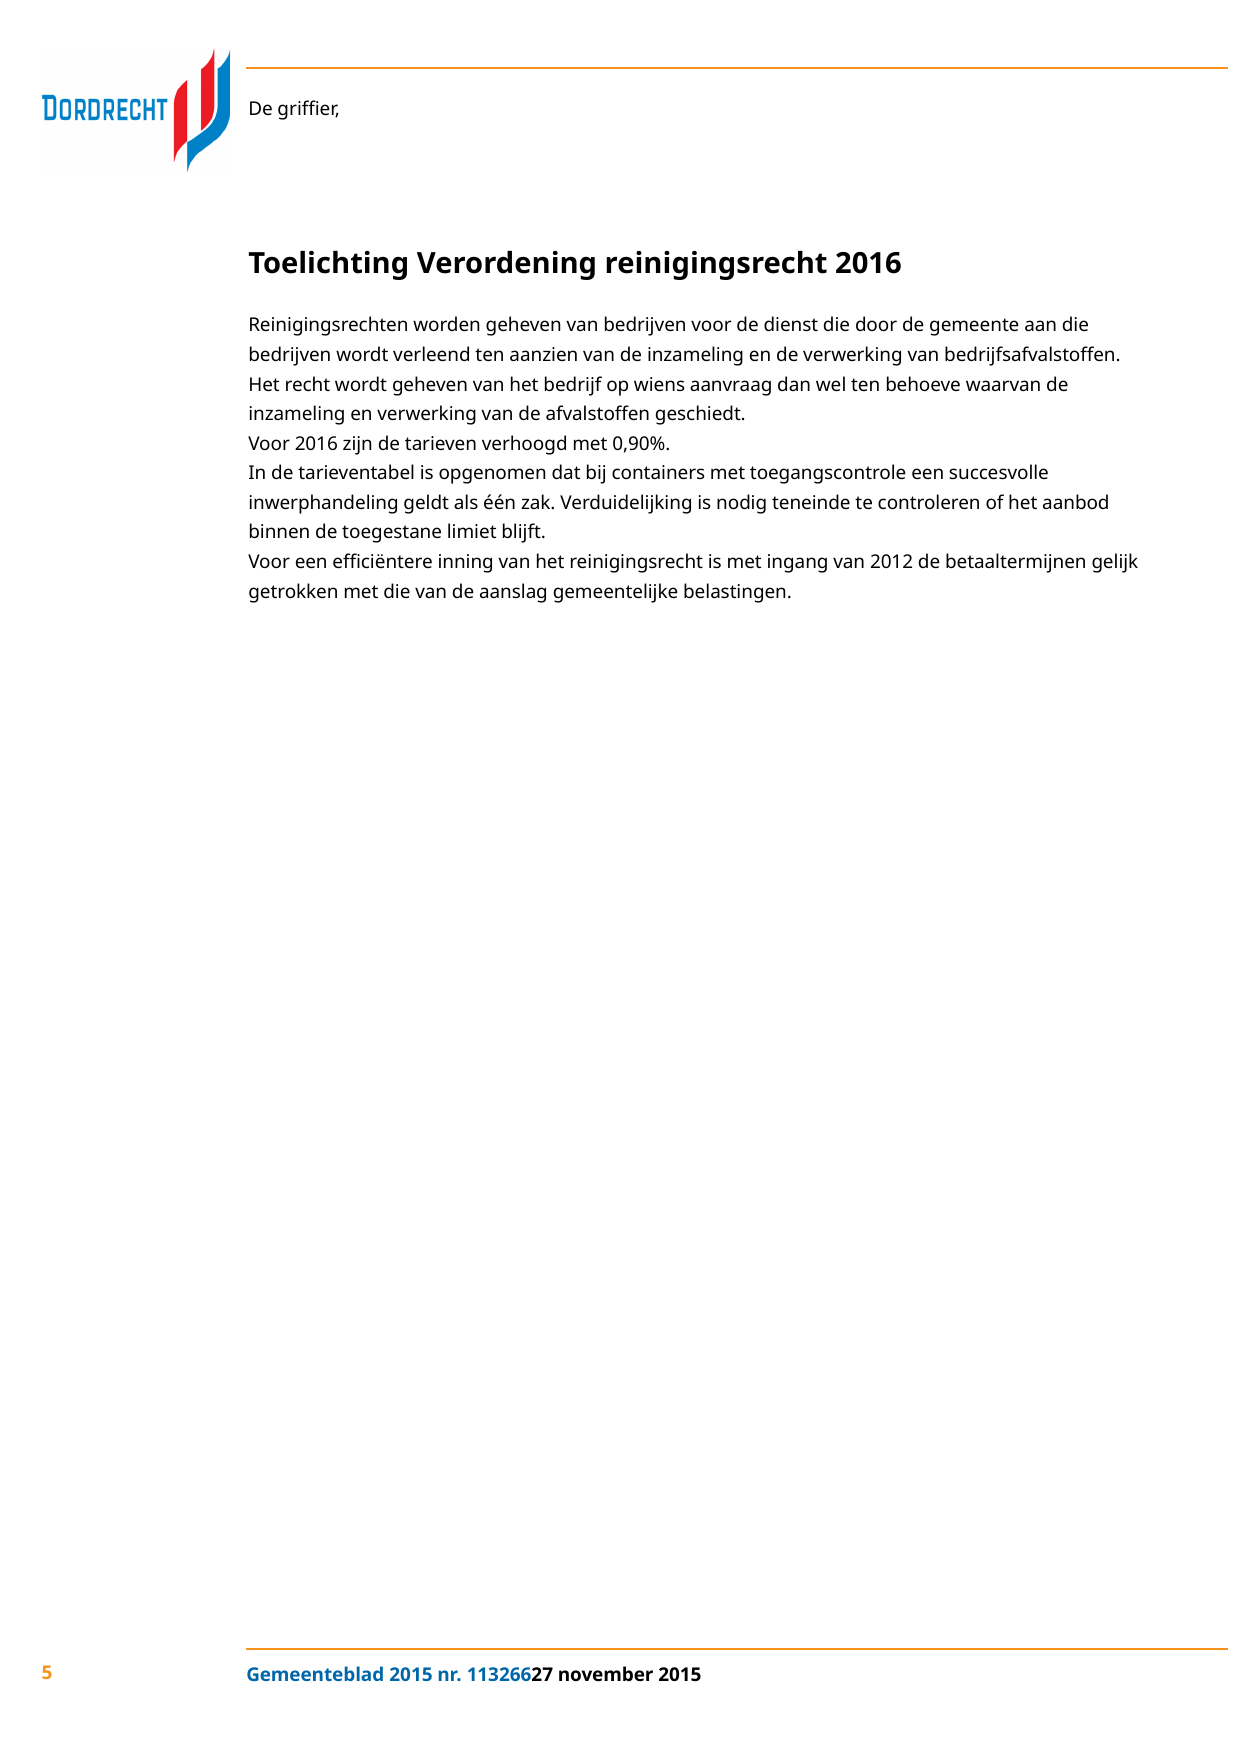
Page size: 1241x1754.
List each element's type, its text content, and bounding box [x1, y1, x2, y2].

text In de tarieventabel is opgenomen dat bij containers met toegangscontrole een succesvolle inwerphandeling geldt als één zak. Verduidelijking is nodig teneinde te controleren of het aanbod binnen de toegestane limiet blijft. [248, 459, 1152, 544]
text Voor 2016 zijn de tarieven verhoogd met 0,90%. [248, 430, 1152, 456]
text De griffier, [248, 95, 1152, 121]
text Toelichting Verordening reinigingsrecht 2016 [248, 243, 1152, 282]
text Reinigingsrechten worden geheven van bedrijven voor de dienst die door de gemeente aan die bedrijven wordt verleend ten aanzien van de inzameling en de verwerking van bedrijfsafvalstoffen. Het recht wordt geheven van het bedrijf op wiens aanvraag dan wel ten behoeve waarvan de inzameling en verwerking van de afvalstoffen geschiedt. [248, 312, 1152, 426]
picture [41, 47, 231, 172]
text Voor een efficiëntere inning van het reinigingsrecht is met ingang van 2012 de betaaltermijnen gelijk getrokken met die van de aanslag gemeentelijke belastingen. [248, 548, 1152, 603]
